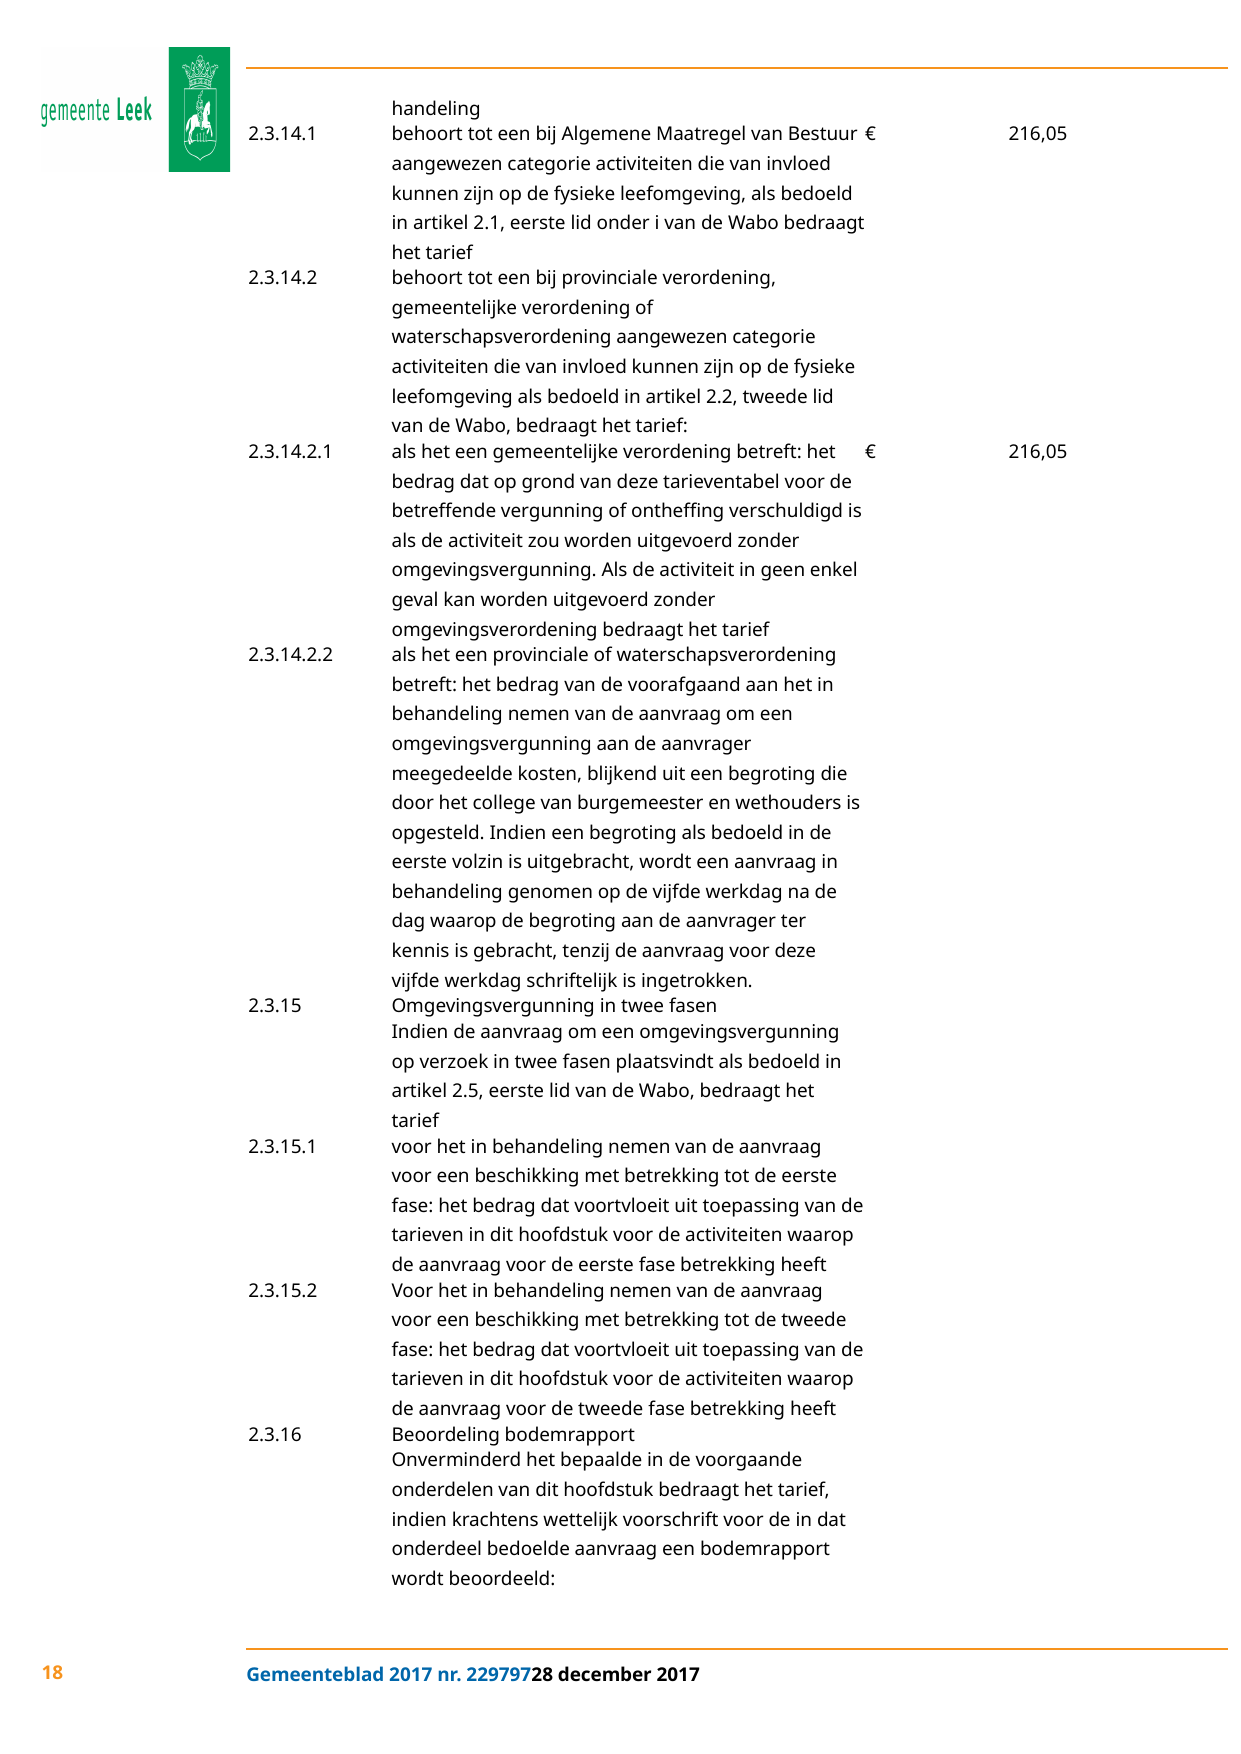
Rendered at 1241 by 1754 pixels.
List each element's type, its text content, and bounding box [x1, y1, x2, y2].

table_cell [1008, 641, 1152, 993]
table_cell [1008, 95, 1152, 121]
table_cell € [865, 438, 1008, 641]
table_cell handeling [391, 95, 865, 121]
table_cell Voor het in behandeling nemen van de aanvraag voor een beschikking met betrekking tot de tweede fase: het bedrag dat voortvloeit uit toepassing van de tarieven in dit hoofdstuk voor de activiteiten waarop de aanvraag voor de tweede fase betrekking heeft [391, 1277, 865, 1421]
table_cell [865, 1133, 1008, 1277]
table_cell behoort tot een bij Algemene Maatregel van Bestuur aangewezen categorie activiteiten die van invloed kunnen zijn op de fysieke leefomgeving, als bedoeld in artikel 2.1, eerste lid onder i van de Wabo bedraagt het tarief [391, 121, 865, 264]
table_cell 2.3.15.1 [248, 1133, 391, 1277]
table_cell [865, 95, 1008, 121]
table_cell 2.3.14.2 [248, 265, 391, 438]
table_cell [248, 1447, 391, 1591]
table_cell 216,05 [1008, 121, 1152, 264]
table_cell [1008, 1277, 1152, 1421]
table_cell [865, 1277, 1008, 1421]
table_cell [1008, 1133, 1152, 1277]
table_cell 2.3.14.1 [248, 121, 391, 264]
table_cell [865, 1018, 1008, 1133]
table_cell Onverminderd het bepaalde in de voorgaande onderdelen van dit hoofdstuk bedraagt het tarief, indien krachtens wettelijk voorschrift voor de in dat onderdeel bedoelde aanvraag een bodemrapport wordt beoordeeld: [391, 1447, 865, 1591]
table_cell Omgevingsvergunning in twee fasen [391, 993, 865, 1018]
table_cell 2.3.15 [248, 993, 391, 1018]
table_cell 2.3.14.2.2 [248, 641, 391, 993]
table_cell [865, 993, 1008, 1018]
table_cell [1008, 993, 1152, 1018]
table_cell [1008, 1421, 1152, 1447]
table_cell Indien de aanvraag om een omgevingsvergunning op verzoek in twee fasen plaatsvindt als bedoeld in artikel 2.5, eerste lid van de Wabo, bedraagt het tarief [391, 1018, 865, 1133]
table_cell [865, 1421, 1008, 1447]
table_cell 2.3.14.2.1 [248, 438, 391, 641]
table_cell [1008, 1447, 1152, 1591]
table_cell 216,05 [1008, 438, 1152, 641]
table_cell Beoordeling bodemrapport [391, 1421, 865, 1447]
table_cell [1008, 1018, 1152, 1133]
table_cell als het een gemeentelijke verordening betreft: het bedrag dat op grond van deze tarieventabel voor de betreffende vergunning of ontheffing verschuldigd is als de activiteit zou worden uitgevoerd zonder omgevingsvergunning. Als de activiteit in geen enkel geval kan worden uitgevoerd zonder omgevingsverordening bedraagt het tarief [391, 438, 865, 641]
table_cell als het een provinciale of waterschapsverordening betreft: het bedrag van de voorafgaand aan het in behandeling nemen van de aanvraag om een omgevingsvergunning aan de aanvrager meegedeelde kosten, blijkend uit een begroting die door het college van burgemeester en wethouders is opgesteld. Indien een begroting als bedoeld in de eerste volzin is uitgebracht, wordt een aanvraag in behandeling genomen op de vijfde werkdag na de dag waarop de begroting aan de aanvrager ter kennis is gebracht, tenzij de aanvraag voor deze vijfde werkdag schriftelijk is ingetrokken. [391, 641, 865, 993]
table_cell voor het in behandeling nemen van de aanvraag voor een beschikking met betrekking tot de eerste fase: het bedrag dat voortvloeit uit toepassing van de tarieven in dit hoofdstuk voor de activiteiten waarop de aanvraag voor de eerste fase betrekking heeft [391, 1133, 865, 1277]
table_cell [865, 1447, 1008, 1591]
table_cell [1008, 265, 1152, 438]
table_cell behoort tot een bij provinciale verordening, gemeentelijke verordening of waterschapsverordening aangewezen categorie activiteiten die van invloed kunnen zijn op de fysieke leefomgeving als bedoeld in artikel 2.2, tweede lid van de Wabo, bedraagt het tarief: [391, 265, 865, 438]
table_cell [865, 641, 1008, 993]
table_cell € [865, 121, 1008, 264]
table_cell [865, 265, 1008, 438]
table_cell 2.3.15.2 [248, 1277, 391, 1421]
table_cell [248, 1018, 391, 1133]
table_cell [248, 95, 391, 121]
picture [41, 47, 231, 172]
table_cell 2.3.16 [248, 1421, 391, 1447]
